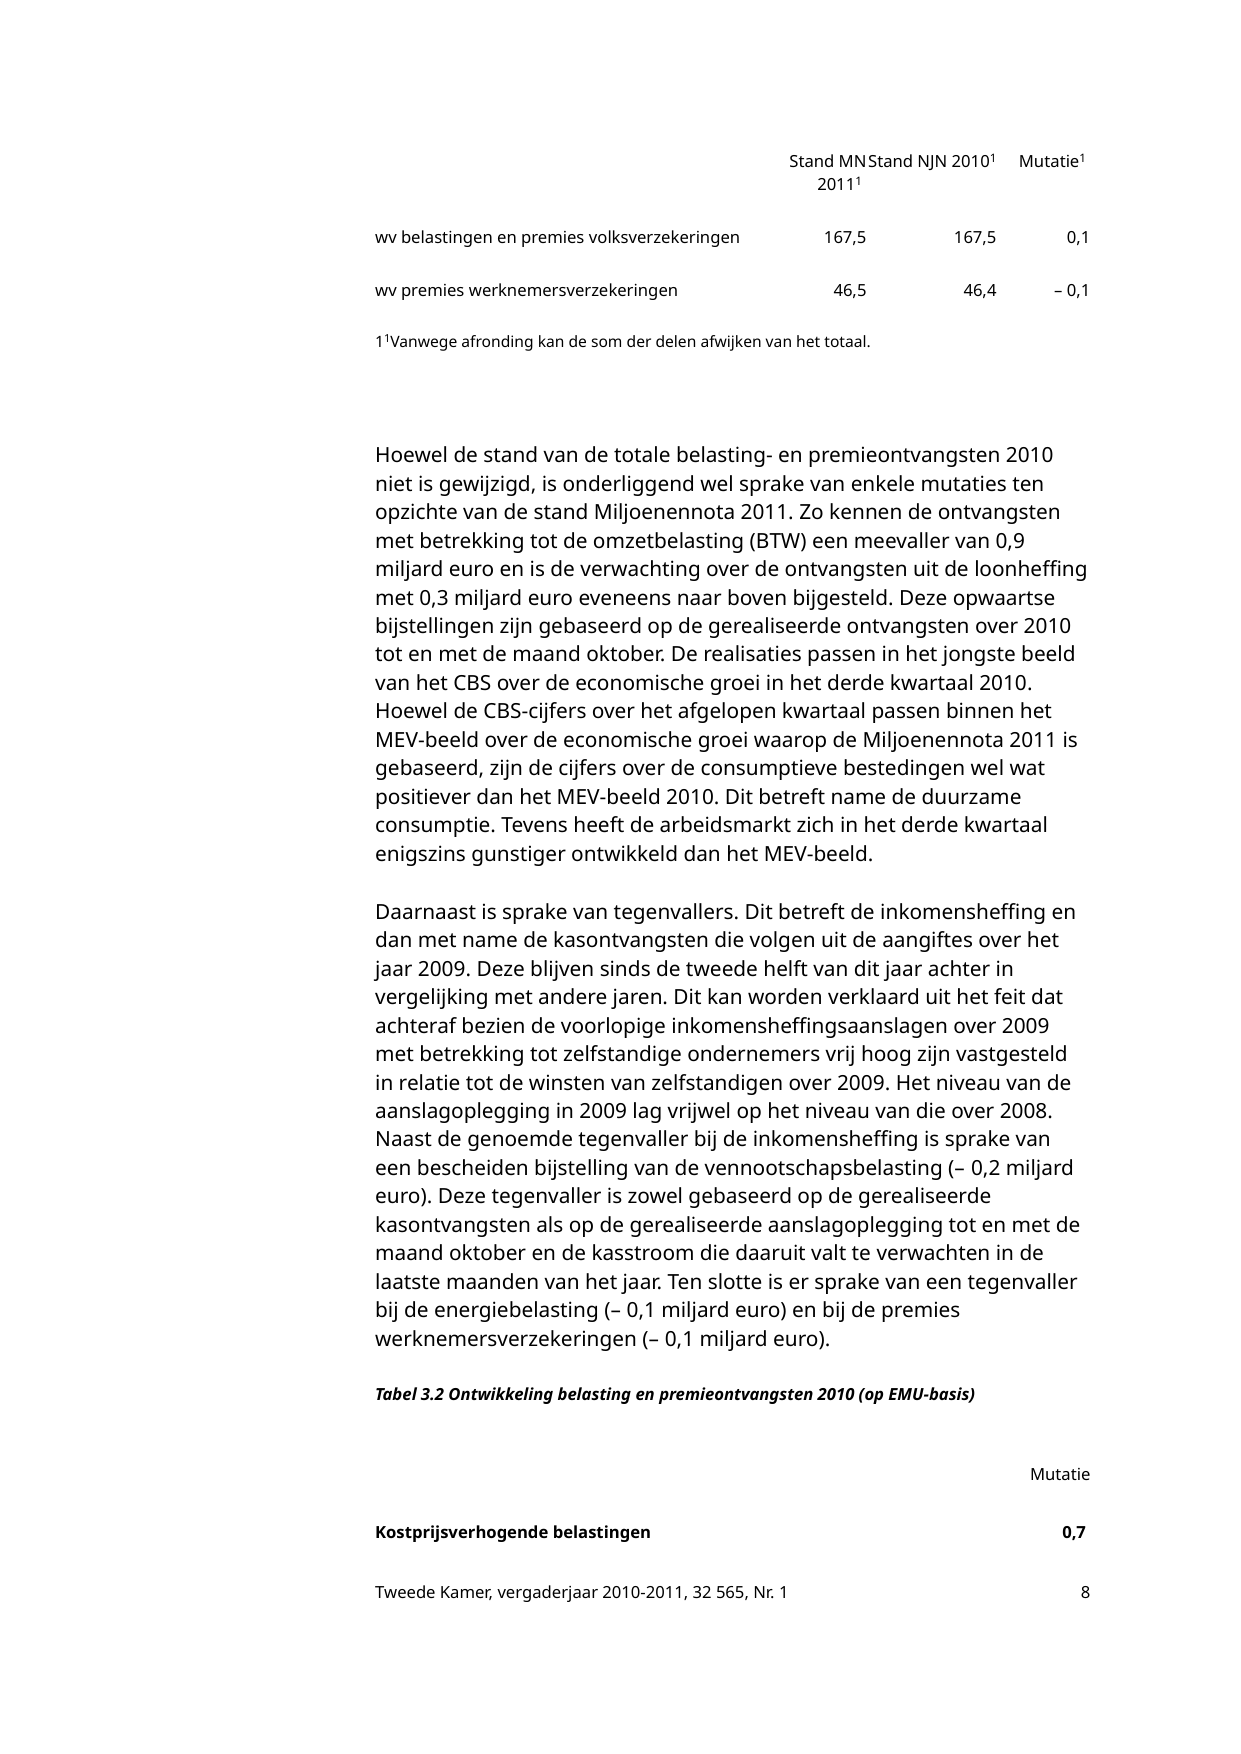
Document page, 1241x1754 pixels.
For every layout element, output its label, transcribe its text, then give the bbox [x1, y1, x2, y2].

table_cell 0,7 [947, 1521, 1090, 1544]
table_cell wv belastingen en premies volksverzekeringen [375, 225, 743, 278]
table_header Mutatie [947, 1463, 1090, 1521]
table_header Mutatie1 [996, 150, 1090, 225]
text Tabel 3.2 Ontwikkeling belasting en premieontvangsten 2010 (op EMU-basis) [375, 1382, 1090, 1405]
table_cell 167,5 [866, 225, 996, 278]
table_header [375, 150, 743, 225]
text Daarnaast is sprake van tegenvallers. Dit betreft de inkomensheffing en dan met name de kasontvangsten die volgen uit de aangiftes over het jaar 2009. Deze blijven sinds de tweede helft van dit jaar achter in vergelijking met andere jaren. Dit kan worden verklaard uit het feit dat achteraf bezien de voorlopige inkomensheffingsaanslagen over 2009 met betrekking tot zelfstandige ondernemers vrij hoog zijn vastgesteld in relatie tot de winsten van zelfstandigen over 2009. Het niveau van de aanslagoplegging in 2009 lag vrijwel op het niveau van die over 2008. Naast de genoemde tegenvaller bij de inkomensheffing is sprake van een bescheiden bijstelling van de vennootschapsbelasting (– 0,2 miljard euro). Deze tegenvaller is zowel gebaseerd op de gerealiseerde kasontvangsten als op de gerealiseerde aanslagoplegging tot en met de maand oktober en de kasstroom die daaruit valt te verwachten in de laatste maanden van het jaar. Ten slotte is er sprake van een tegenvaller bij de energiebelasting (– 0,1 miljard euro) en bij de premies werknemersverzekeringen (– 0,1 miljard euro). [375, 897, 1090, 1352]
table_cell – 0,1 [996, 278, 1090, 331]
table_cell 11Vanwege afronding kan de som der delen afwijken van het totaal. [375, 331, 1090, 382]
table_cell Kostprijsverhogende belastingen [375, 1521, 947, 1544]
table_cell wv premies werknemersverzekeringen [375, 278, 743, 331]
table_cell 0,1 [996, 225, 1090, 278]
text Hoewel de stand van de totale belasting- en premieontvangsten 2010 niet is gewijzigd, is onderliggend wel sprake van enkele mutaties ten opzichte van de stand Miljoenennota 2011. Zo kennen de ontvangsten met betrekking tot de omzetbelasting (BTW) een meevaller van 0,9 miljard euro en is de verwachting over de ontvangsten uit de loonheffing met 0,3 miljard euro eveneens naar boven bijgesteld. Deze opwaartse bijstellingen zijn gebaseerd op de gerealiseerde ontvangsten over 2010 tot en met de maand oktober. De realisaties passen in het jongste beeld van het CBS over de economische groei in het derde kwartaal 2010. Hoewel de CBS-cijfers over het afgelopen kwartaal passen binnen het MEV-beeld over de economische groei waarop de Miljoenennota 2011 is gebaseerd, zijn de cijfers over de consumptieve bestedingen wel wat positiever dan het MEV-beeld 2010. Dit betreft name de duurzame consumptie. Tevens heeft de arbeidsmarkt zich in het derde kwartaal enigszins gunstiger ontwikkeld dan het MEV-beeld. [375, 441, 1090, 867]
table_cell 46,5 [743, 278, 866, 331]
table_header Stand NJN 20101 [866, 150, 996, 225]
table_cell 167,5 [743, 225, 866, 278]
table_cell 46,4 [866, 278, 996, 331]
table_header Stand MN 20111 [743, 150, 866, 225]
table_header [375, 1463, 947, 1521]
